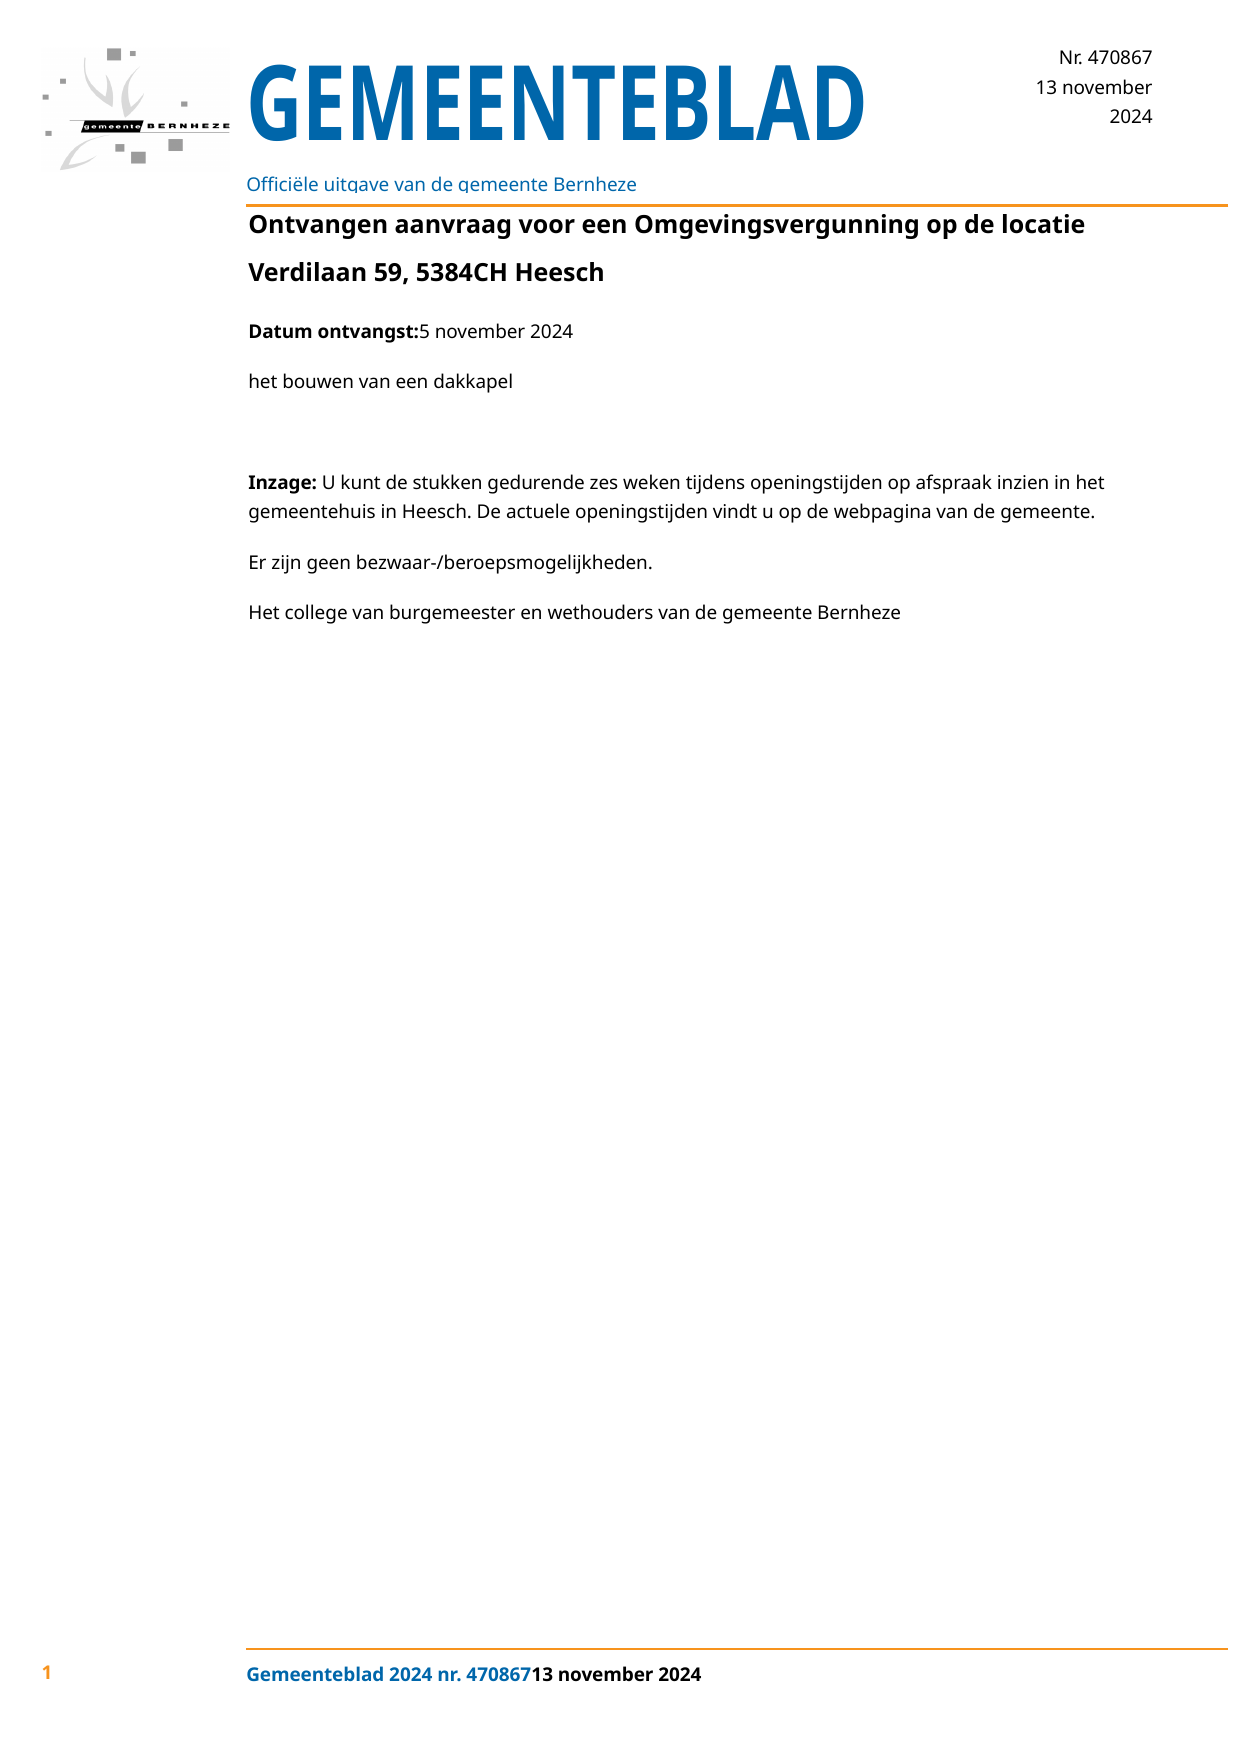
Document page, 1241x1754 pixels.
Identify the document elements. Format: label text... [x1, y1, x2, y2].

text Het college van burgemeester en wethouders van de gemeente Bernheze [248, 599, 1152, 625]
text het bouwen van een dakkapel [248, 368, 1152, 394]
text Inzage: U kunt de stukken gedurende zes weken tijdens openingstijden op afspraak inzien in het gemeentehuis in Heesch. De actuele openingstijden vindt u op de webpagina van de gemeente. [248, 469, 1152, 524]
text Datum ontvangst:5 november 2024 [248, 318, 1152, 344]
picture [41, 47, 231, 172]
text Ontvangen aanvraag voor een Omgevingsvergunning op de locatie Verdilaan 59, 5384CH Heesch [248, 207, 1152, 288]
text Er zijn geen bezwaar-/beroepsmogelijkheden. [248, 549, 1152, 575]
